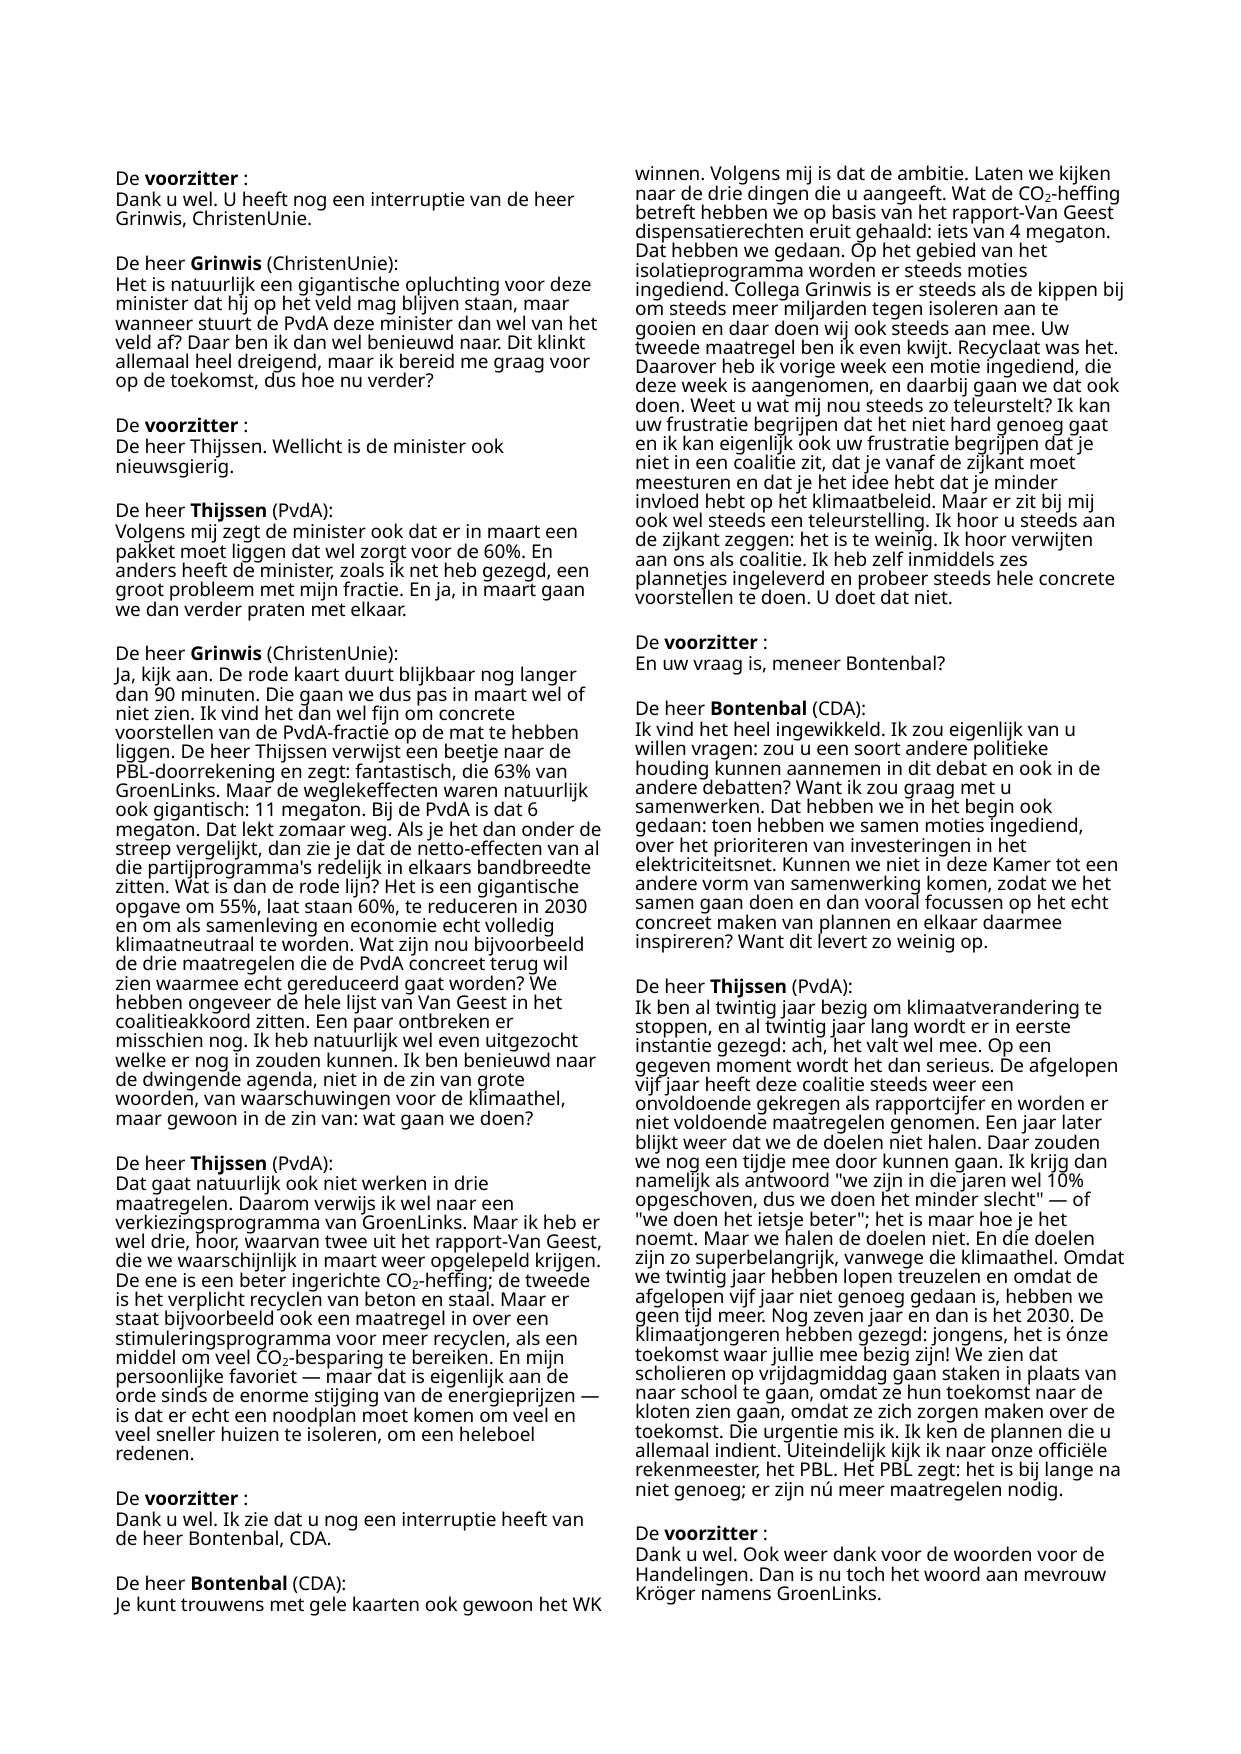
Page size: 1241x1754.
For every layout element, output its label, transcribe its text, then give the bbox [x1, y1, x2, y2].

text De heer Bontenbal (CDA): [635, 695, 1125, 721]
text De voorzitter : [635, 1521, 1125, 1546]
text Dank u wel. Ik zie dat u nog een interruptie heeft van de heer Bontenbal, CDA. [115, 1511, 605, 1549]
text De heer Thijssen. Wellicht is de minister ook nieuwsgierig. [115, 438, 605, 477]
text De heer Thijssen (PvdA): [115, 498, 605, 523]
text De voorzitter : [115, 413, 605, 438]
text De voorzitter : [115, 165, 605, 191]
text De voorzitter : [115, 1485, 605, 1511]
text De heer Grinwis (ChristenUnie): [115, 641, 605, 666]
text Ik ben al twintig jaar bezig om klimaatverandering te stoppen, en al twintig jaar lang wordt er in eerste instantie gezegd: ach, het valt wel mee. Op een gegeven moment wordt het dan serieus. De afgelopen vijf jaar heeft deze coalitie steeds weer een onvoldoende gekregen als rapportcijfer en worden er niet voldoende maatregelen genomen. Een jaar later blijkt weer dat we de doelen niet halen. Daar zouden we nog een tijdje mee door kunnen gaan. Ik krijg dan namelijk als antwoord "we zijn in die jaren wel 10% opgeschoven, dus we doen het minder slecht" — of "we doen het ietsje beter"; het is maar hoe je het noemt. Maar we halen de doelen niet. En die doelen zijn zo superbelangrijk, vanwege die klimaathel. Omdat we twintig jaar hebben lopen treuzelen en omdat de afgelopen vijf jaar niet genoeg gedaan is, hebben we geen tijd meer. Nog zeven jaar en dan is het 2030. De klimaatjongeren hebben gezegd: jongens, het is ónze toekomst waar jullie mee bezig zijn! We zien dat scholieren op vrijdagmiddag gaan staken in plaats van naar school te gaan, omdat ze hun toekomst naar de kloten zien gaan, omdat ze zich zorgen maken over de toekomst. Die urgentie mis ik. Ik ken de plannen die u allemaal indient. Uiteindelijk kijk ik naar onze officiële rekenmeester, het PBL. Het PBL zegt: het is bij lange na niet genoeg; er zijn nú meer maatregelen nodig. [635, 999, 1125, 1500]
text Het is natuurlijk een gigantische opluchting voor deze minister dat hij op het veld mag blijven staan, maar wanneer stuurt de PvdA deze minister dan wel van het veld af? Daar ben ik dan wel benieuwd naar. Dit klinkt allemaal heel dreigend, maar ik bereid me graag voor op de toekomst, dus hoe nu verder? [115, 276, 605, 392]
text Volgens mij zegt de minister ook dat er in maart een pakket moet liggen dat wel zorgt voor de 60%. En anders heeft de minister, zoals ik net heb gezegd, een groot probleem met mijn fractie. En ja, in maart gaan we dan verder praten met elkaar. [115, 523, 605, 620]
text winnen. Volgens mij is dat de ambitie. Laten we kijken naar de drie dingen die u aangeeft. Wat de CO2-heffing betreft hebben we op basis van het rapport-Van Geest dispensatierechten eruit gehaald: iets van 4 megaton. Dat hebben we gedaan. Op het gebied van het isolatieprogramma worden er steeds moties ingediend. Collega Grinwis is er steeds als de kippen bij om steeds meer miljarden tegen isoleren aan te gooien en daar doen wij ook steeds aan mee. Uw tweede maatregel ben ik even kwijt. Recyclaat was het. Daarover heb ik vorige week een motie ingediend, die deze week is aangenomen, en daarbij gaan we dat ook doen. Weet u wat mij nou steeds zo teleurstelt? Ik kan uw frustratie begrijpen dat het niet hard genoeg gaat en ik kan eigenlijk ook uw frustratie begrijpen dat je niet in een coalitie zit, dat je vanaf de zijkant moet meesturen en dat je het idee hebt dat je minder invloed hebt op het klimaatbeleid. Maar er zit bij mij ook wel steeds een teleurstelling. Ik hoor u steeds aan de zijkant zeggen: het is te weinig. Ik hoor verwijten aan ons als coalitie. Ik heb zelf inmiddels zes plannetjes ingeleverd en probeer steeds hele concrete voorstellen te doen. U doet dat niet. [635, 165, 1125, 608]
text Ik vind het heel ingewikkeld. Ik zou eigenlijk van u willen vragen: zou u een soort andere politieke houding kunnen aannemen in dit debat en ook in de andere debatten? Want ik zou graag met u samenwerken. Dat hebben we in het begin ook gedaan: toen hebben we samen moties ingediend, over het prioriteren van investeringen in het elektriciteitsnet. Kunnen we niet in deze Kamer tot een andere vorm van samenwerking komen, zodat we het samen gaan doen en dan vooral focussen op het echt concreet maken van plannen en elkaar daarmee inspireren? Want dit levert zo weinig op. [635, 721, 1125, 952]
text Dank u wel. U heeft nog een interruptie van de heer Grinwis, ChristenUnie. [115, 191, 605, 229]
text Dat gaat natuurlijk ook niet werken in drie maatregelen. Daarom verwijs ik wel naar een verkiezingsprogramma van GroenLinks. Maar ik heb er wel drie, hoor, waarvan twee uit het rapport-Van Geest, die we waarschijnlijk in maart weer opgelepeld krijgen. De ene is een beter ingerichte CO2-heffing; de tweede is het verplicht recyclen van beton en staal. Maar er staat bijvoorbeeld ook een maatregel in over een stimuleringsprogramma voor meer recyclen, als een middel om veel CO2-besparing te bereiken. En mijn persoonlijke favoriet — maar dat is eigenlijk aan de orde sinds de enorme stijging van de energieprijzen — is dat er echt een noodplan moet komen om veel en veel sneller huizen te isoleren, om een heleboel redenen. [115, 1175, 605, 1464]
text De heer Grinwis (ChristenUnie): [115, 250, 605, 276]
text Ja, kijk aan. De rode kaart duurt blijkbaar nog langer dan 90 minuten. Die gaan we dus pas in maart wel of niet zien. Ik vind het dan wel fijn om concrete voorstellen van de PvdA-fractie op de mat te hebben liggen. De heer Thijssen verwijst een beetje naar de PBL-doorrekening en zegt: fantastisch, die 63% van GroenLinks. Maar de weglekeffecten waren natuurlijk ook gigantisch: 11 megaton. Bij de PvdA is dat 6 megaton. Dat lekt zomaar weg. Als je het dan onder de streep vergelijkt, dan zie je dat de netto-effecten van al die partijprogramma's redelijk in elkaars bandbreedte zitten. Wat is dan de rode lijn? Het is een gigantische opgave om 55%, laat staan 60%, te reduceren in 2030 en om als samenleving en economie echt volledig klimaatneutraal te worden. Wat zijn nou bijvoorbeeld de drie maatregelen die de PvdA concreet terug wil zien waarmee echt gereduceerd gaat worden? We hebben ongeveer de hele lijst van Van Geest in het coalitieakkoord zitten. Een paar ontbreken er misschien nog. Ik heb natuurlijk wel even uitgezocht welke er nog in zouden kunnen. Ik ben benieuwd naar de dwingende agenda, niet in de zin van grote woorden, van waarschuwingen voor de klimaathel, maar gewoon in de zin van: wat gaan we doen? [115, 666, 605, 1129]
text De heer Thijssen (PvdA): [635, 973, 1125, 999]
text Je kunt trouwens met gele kaarten ook gewoon het WK [115, 1596, 605, 1615]
text Dank u wel. Ook weer dank voor de woorden voor de Handelingen. Dan is nu toch het woord aan mevrouw Kröger namens GroenLinks. [635, 1546, 1125, 1604]
text De voorzitter : [635, 629, 1125, 655]
text De heer Thijssen (PvdA): [115, 1150, 605, 1175]
text De heer Bontenbal (CDA): [115, 1570, 605, 1596]
text En uw vraag is, meneer Bontenbal? [635, 655, 1125, 674]
